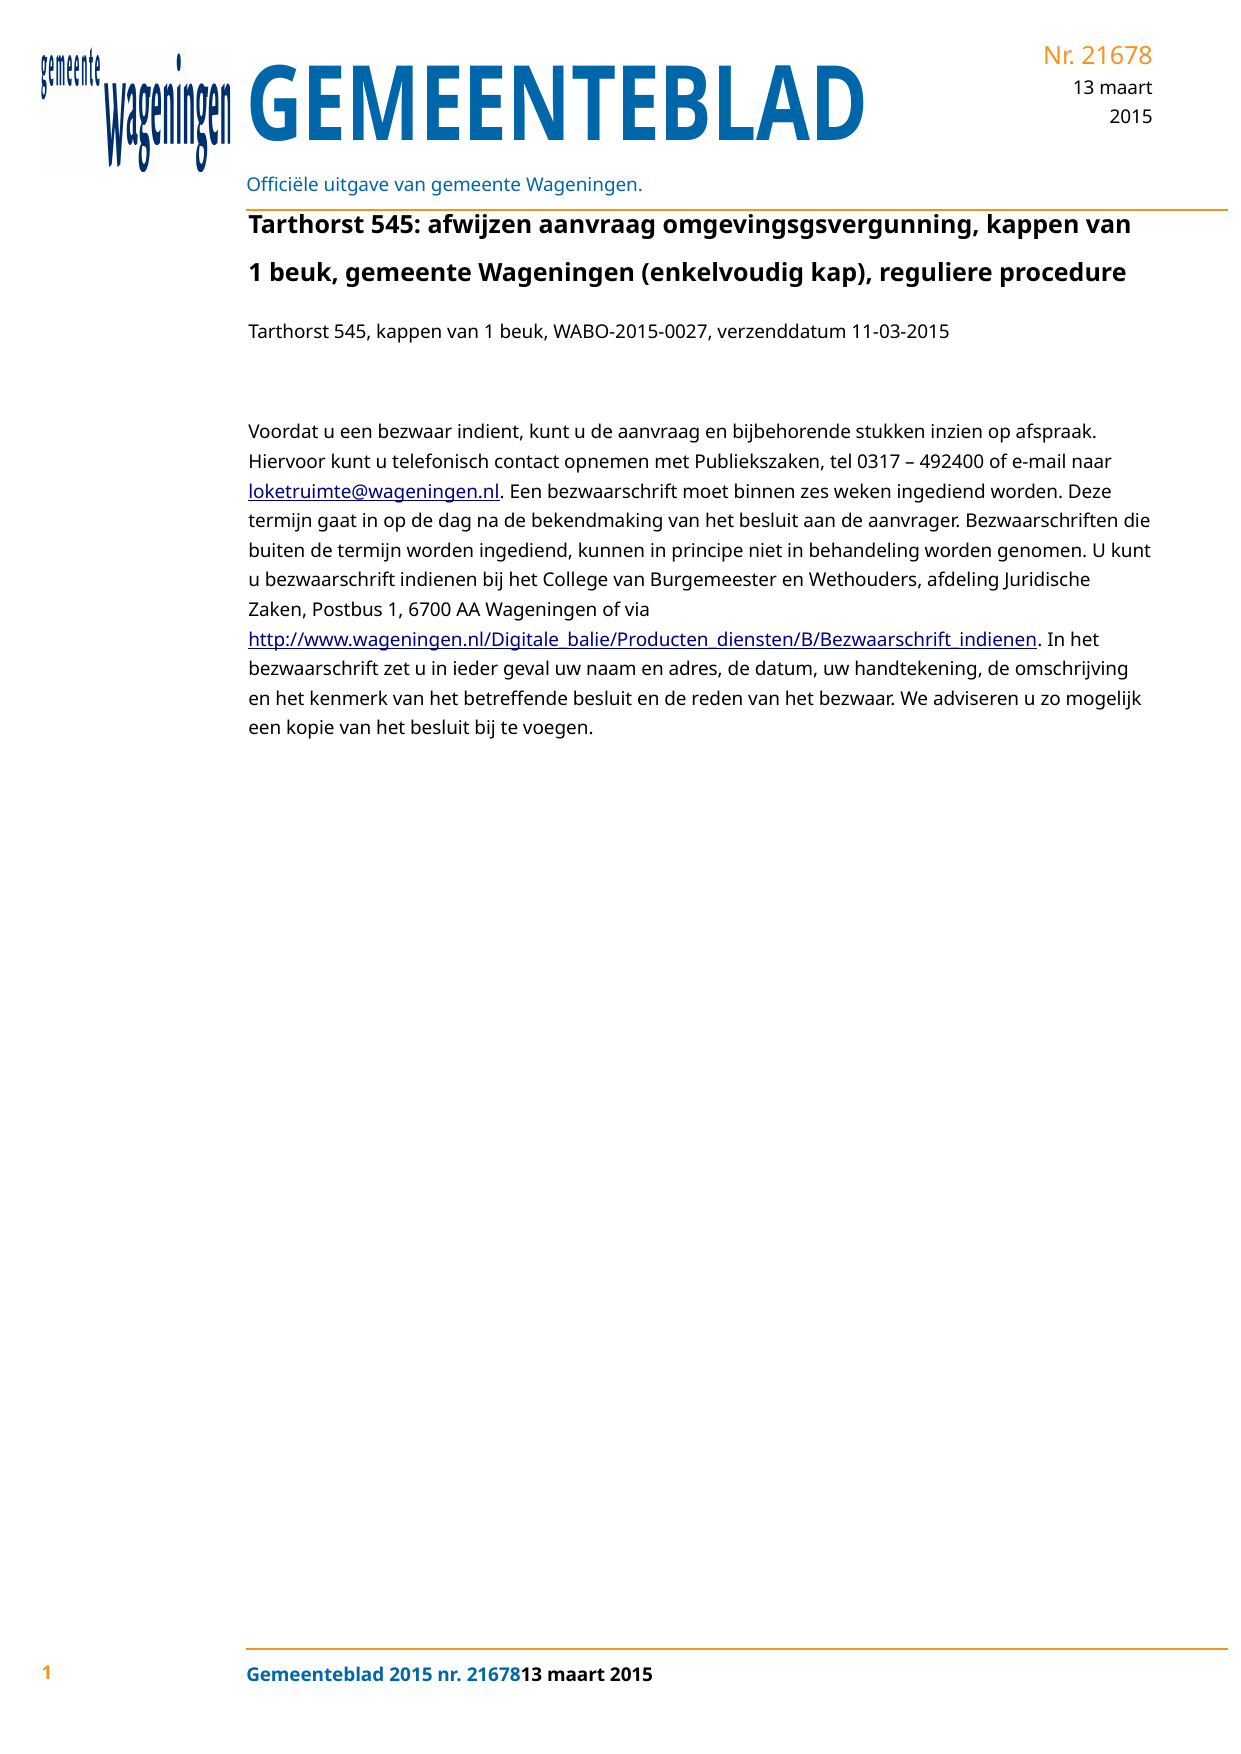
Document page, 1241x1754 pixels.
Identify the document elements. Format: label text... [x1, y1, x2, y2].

text Voordat u een bezwaar indient, kunt u de aanvraag en bijbehorende stukken inzien op afspraak. Hiervoor kunt u telefonisch contact opnemen met Publiekszaken, tel 0317 – 492400 of e-mail naar loketruimte@wageningen.nl. Een bezwaarschrift moet binnen zes weken ingediend worden. Deze termijn gaat in op de dag na de bekendmaking van het besluit aan de aanvrager. Bezwaarschriften die buiten de termijn worden ingediend, kunnen in principe niet in behandeling worden genomen. U kunt u bezwaarschrift indienen bij het College van Burgemeester en Wethouders, afdeling Juridische Zaken, Postbus 1, 6700 AA Wageningen of via http://www.wageningen.nl/Digitale_balie/Producten_diensten/B/Bezwaarschrift_indienen. In het bezwaarschrift zet u in ieder geval uw naam en adres, de datum, uw handtekening, de omschrijving en het kenmerk van het betreffende besluit en de reden van het bezwaar. We adviseren u zo mogelijk een kopie van het besluit bij te voegen. [248, 419, 1152, 740]
text Tarthorst 545: afwijzen aanvraag omgevingsgsvergunning, kappen van 1 beuk, gemeente Wageningen (enkelvoudig kap), reguliere procedure [248, 211, 1152, 288]
picture [41, 47, 231, 172]
text Tarthorst 545, kappen van 1 beuk, WABO-2015-0027, verzenddatum 11-03-2015 [248, 318, 1152, 344]
